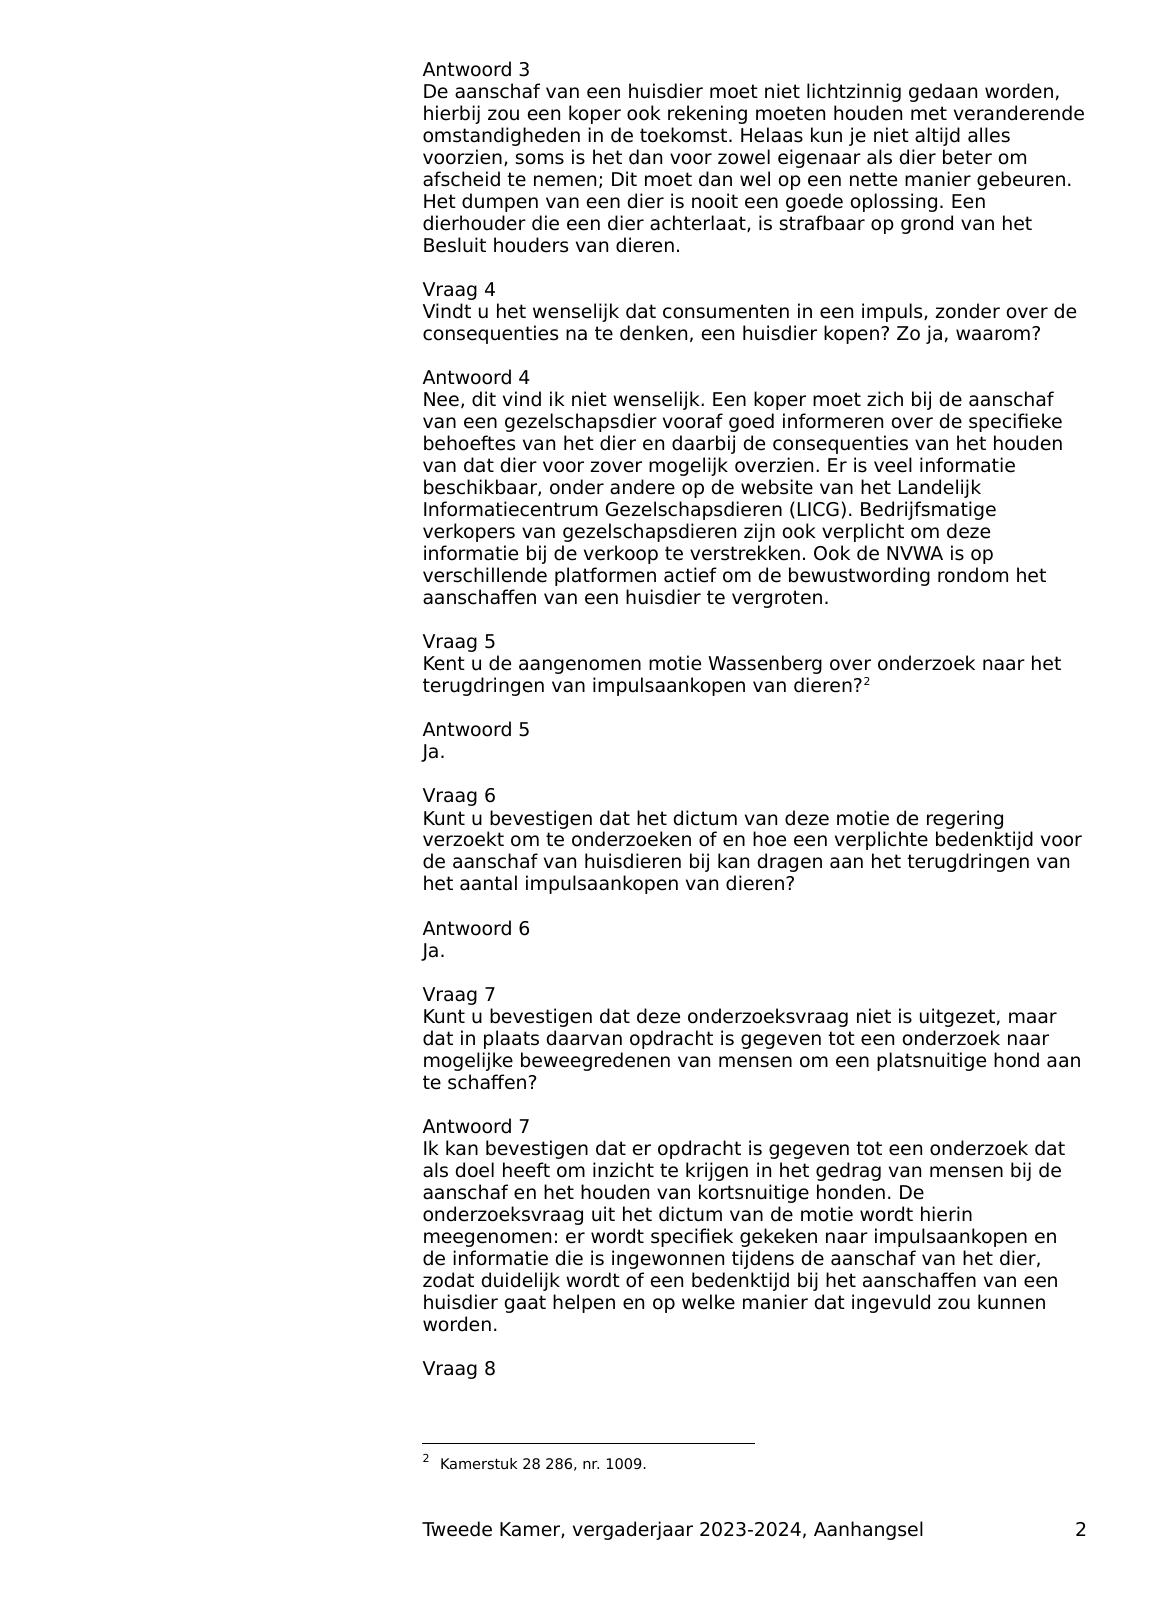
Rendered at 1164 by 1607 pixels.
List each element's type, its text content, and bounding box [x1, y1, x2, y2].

text Ja. [422, 741, 1087, 763]
text Kamerstuk 28 286, nr. 1009. [422, 1452, 1087, 1474]
text De aanschaf van een huisdier moet niet lichtzinnig gedaan worden, hierbij zou een koper ook rekening moeten houden met veranderende omstandigheden in de toekomst. Helaas kun je niet altijd alles voorzien, soms is het dan voor zowel eigenaar als dier beter om afscheid te nemen; Dit moet dan wel op een nette manier gebeuren. Het dumpen van een dier is nooit een goede oplossing. Een dierhouder die een dier achterlaat, is strafbaar op grond van het Besluit houders van dieren. [422, 81, 1087, 257]
text Antwoord 3 [422, 59, 1087, 81]
text Kunt u bevestigen dat deze onderzoeksvraag niet is uitgezet, maar dat in plaats daarvan opdracht is gegeven tot een onderzoek naar mogelijke beweegredenen van mensen om een platsnuitige hond aan te schaffen? [422, 1006, 1087, 1093]
text Vraag 6 [422, 785, 1087, 807]
text Nee, dit vind ik niet wenselijk. Een koper moet zich bij de aanschaf van een gezelschapsdier vooraf goed informeren over de specifieke behoeftes van het dier en daarbij de consequenties van het houden van dat dier voor zover mogelijk overzien. Er is veel informatie beschikbaar, onder andere op de website van het Landelijk Informatiecentrum Gezelschapsdieren (LICG). Bedrijfsmatige verkopers van gezelschapsdieren zijn ook verplicht om deze informatie bij de verkoop te verstrekken. Ook de NVWA is op verschillende platformen actief om de bewustwording rondom het aanschaffen van een huisdier te vergroten. [422, 389, 1087, 609]
text Vraag 8 [422, 1358, 1087, 1380]
text Antwoord 6 [422, 917, 1087, 939]
text Antwoord 5 [422, 719, 1087, 741]
text Antwoord 7 [422, 1116, 1087, 1138]
text Ik kan bevestigen dat er opdracht is gegeven tot een onderzoek dat als doel heeft om inzicht te krijgen in het gedrag van mensen bij de aanschaf en het houden van kortsnuitige honden. De onderzoeksvraag uit het dictum van de motie wordt hierin meegenomen: er wordt specifiek gekeken naar impulsaankopen en de informatie die is ingewonnen tijdens de aanschaf van het dier, zodat duidelijk wordt of een bedenktijd bij het aanschaffen van een huisdier gaat helpen en op welke manier dat ingevuld zou kunnen worden. [422, 1138, 1087, 1336]
text Ja. [422, 939, 1087, 961]
text Vraag 7 [422, 984, 1087, 1006]
text Vindt u het wenselijk dat consumenten in een impuls, zonder over de consequenties na te denken, een huisdier kopen? Zo ja, waarom? [422, 301, 1087, 345]
text Kent u de aangenomen motie Wassenberg over onderzoek naar het terugdringen van impulsaankopen van dieren? [422, 653, 1087, 697]
text Antwoord 4 [422, 367, 1087, 389]
text Kunt u bevestigen dat het dictum van deze motie de regering verzoekt om te onderzoeken of en hoe een verplichte bedenktijd voor de aanschaf van huisdieren bij kan dragen aan het terugdringen van het aantal impulsaankopen van dieren? [422, 807, 1087, 895]
text Vraag 5 [422, 631, 1087, 653]
text Vraag 4 [422, 279, 1087, 301]
